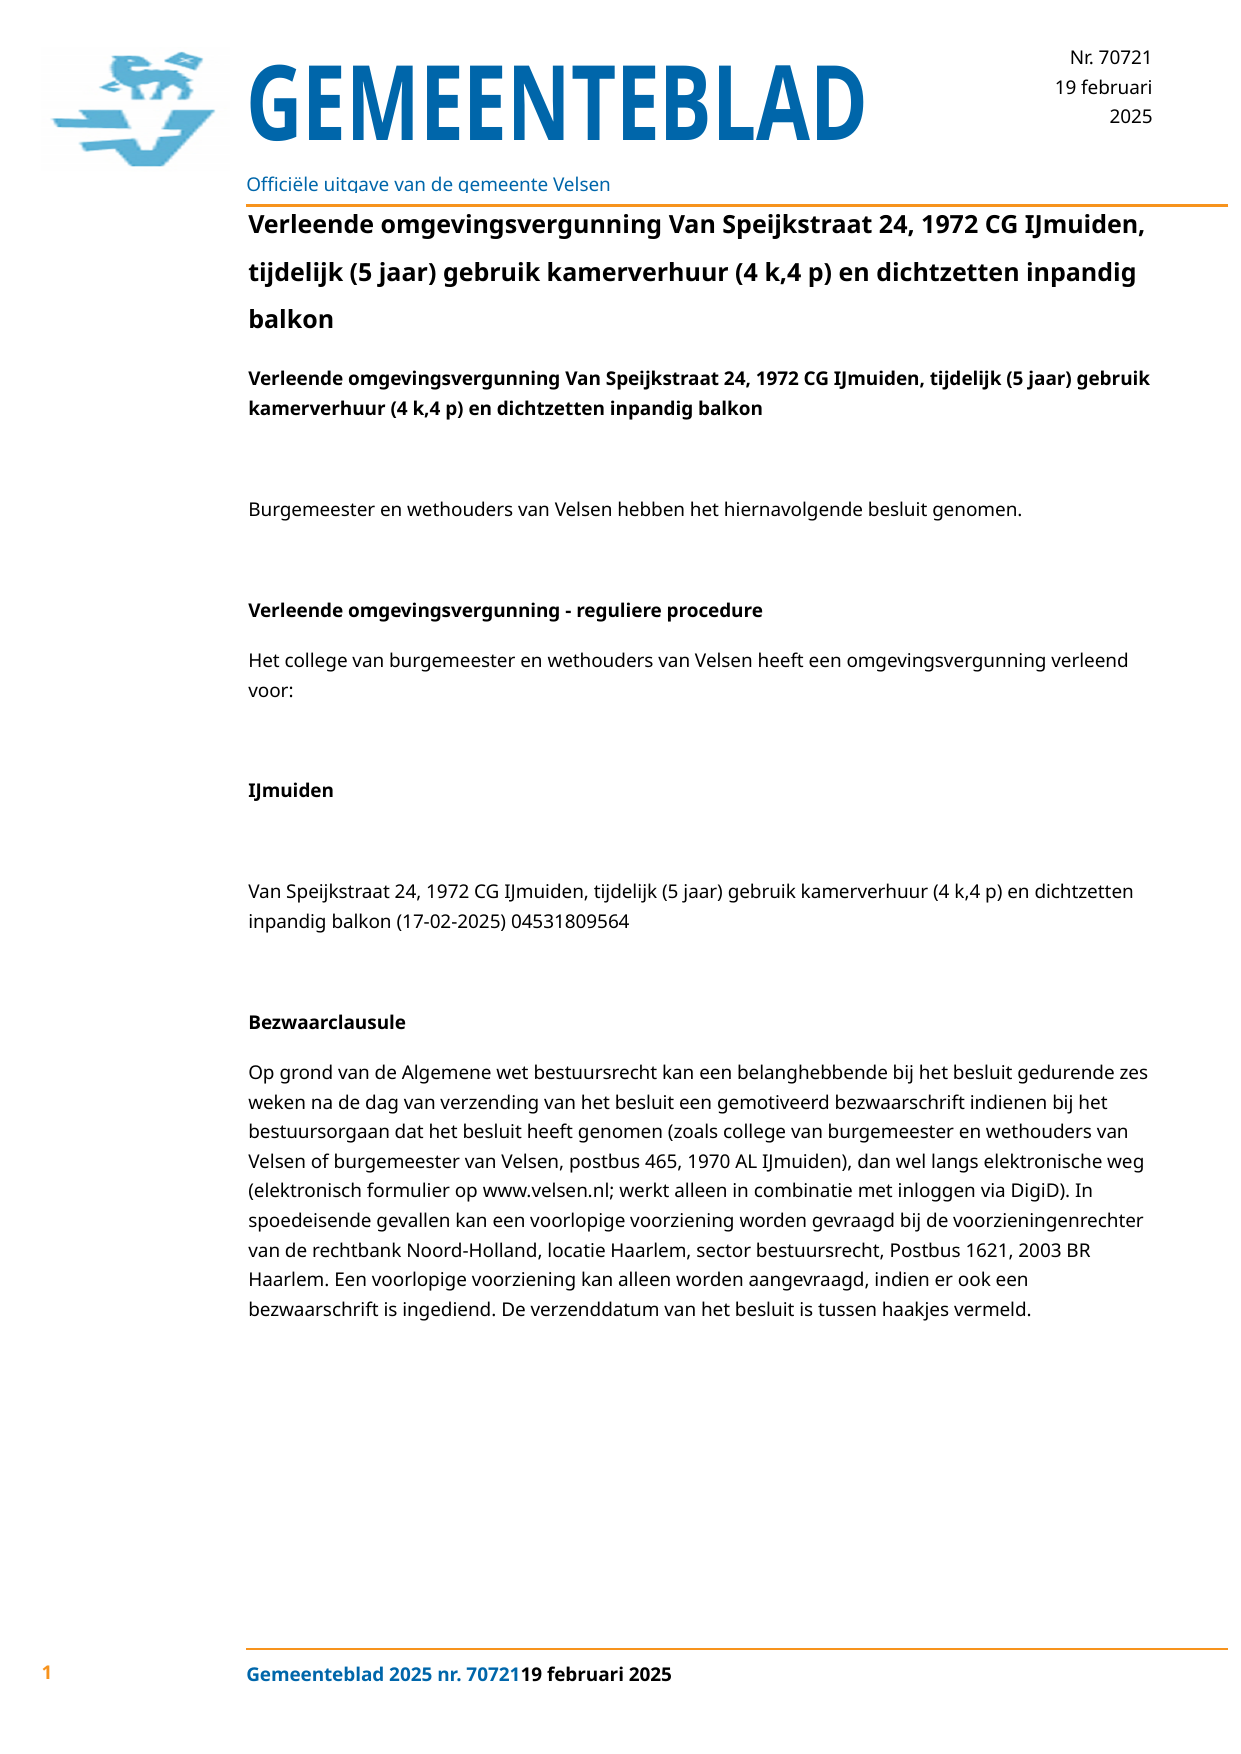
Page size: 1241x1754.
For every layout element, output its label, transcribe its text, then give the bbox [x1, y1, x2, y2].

text Het college van burgemeester en wethouders van Velsen heeft een omgevingsvergunning verleend voor: [248, 647, 1152, 702]
text Burgemeester en wethouders van Velsen hebben het hiernavolgende besluit genomen. [248, 496, 1152, 522]
text Verleende omgevingsvergunning Van Speijkstraat 24, 1972 CG IJmuiden, tijdelijk (5 jaar) gebruik kamerverhuur (4 k,4 p) en dichtzetten inpandig balkon [248, 207, 1152, 336]
text IJmuiden [248, 778, 1152, 803]
picture [41, 47, 231, 172]
text Bezwaarclausule [248, 1009, 1152, 1034]
text Op grond van de Algemene wet bestuursrecht kan een belanghebbende bij het besluit gedurende zes weken na de dag van verzending van het besluit een gemotiveerd bezwaarschrift indienen bij het bestuursorgaan dat het besluit heeft genomen (zoals college van burgemeester en wethouders van Velsen of burgemeester van Velsen, postbus 465, 1970 AL IJmuiden), dan wel langs elektronische weg (elektronisch formulier op www.velsen.nl; werkt alleen in combinatie met inloggen via DigiD). In spoedeisende gevallen kan een voorlopige voorziening worden gevraagd bij de voorzieningenrechter van de rechtbank Noord-Holland, locatie Haarlem, sector bestuursrecht, Postbus 1621, 2003 BR Haarlem. Een voorlopige voorziening kan alleen worden aangevraagd, indien er ook een bezwaarschrift is ingediend. De verzenddatum van het besluit is tussen haakjes vermeld. [248, 1059, 1152, 1322]
text Verleende omgevingsvergunning Van Speijkstraat 24, 1972 CG IJmuiden, tijdelijk (5 jaar) gebruik kamerverhuur (4 k,4 p) en dichtzetten inpandig balkon [248, 366, 1152, 421]
text Verleende omgevingsvergunning - reguliere procedure [248, 597, 1152, 622]
text Van Speijkstraat 24, 1972 CG IJmuiden, tijdelijk (5 jaar) gebruik kamerverhuur (4 k,4 p) en dichtzetten inpandig balkon (17-02-2025) 04531809564 [248, 878, 1152, 934]
